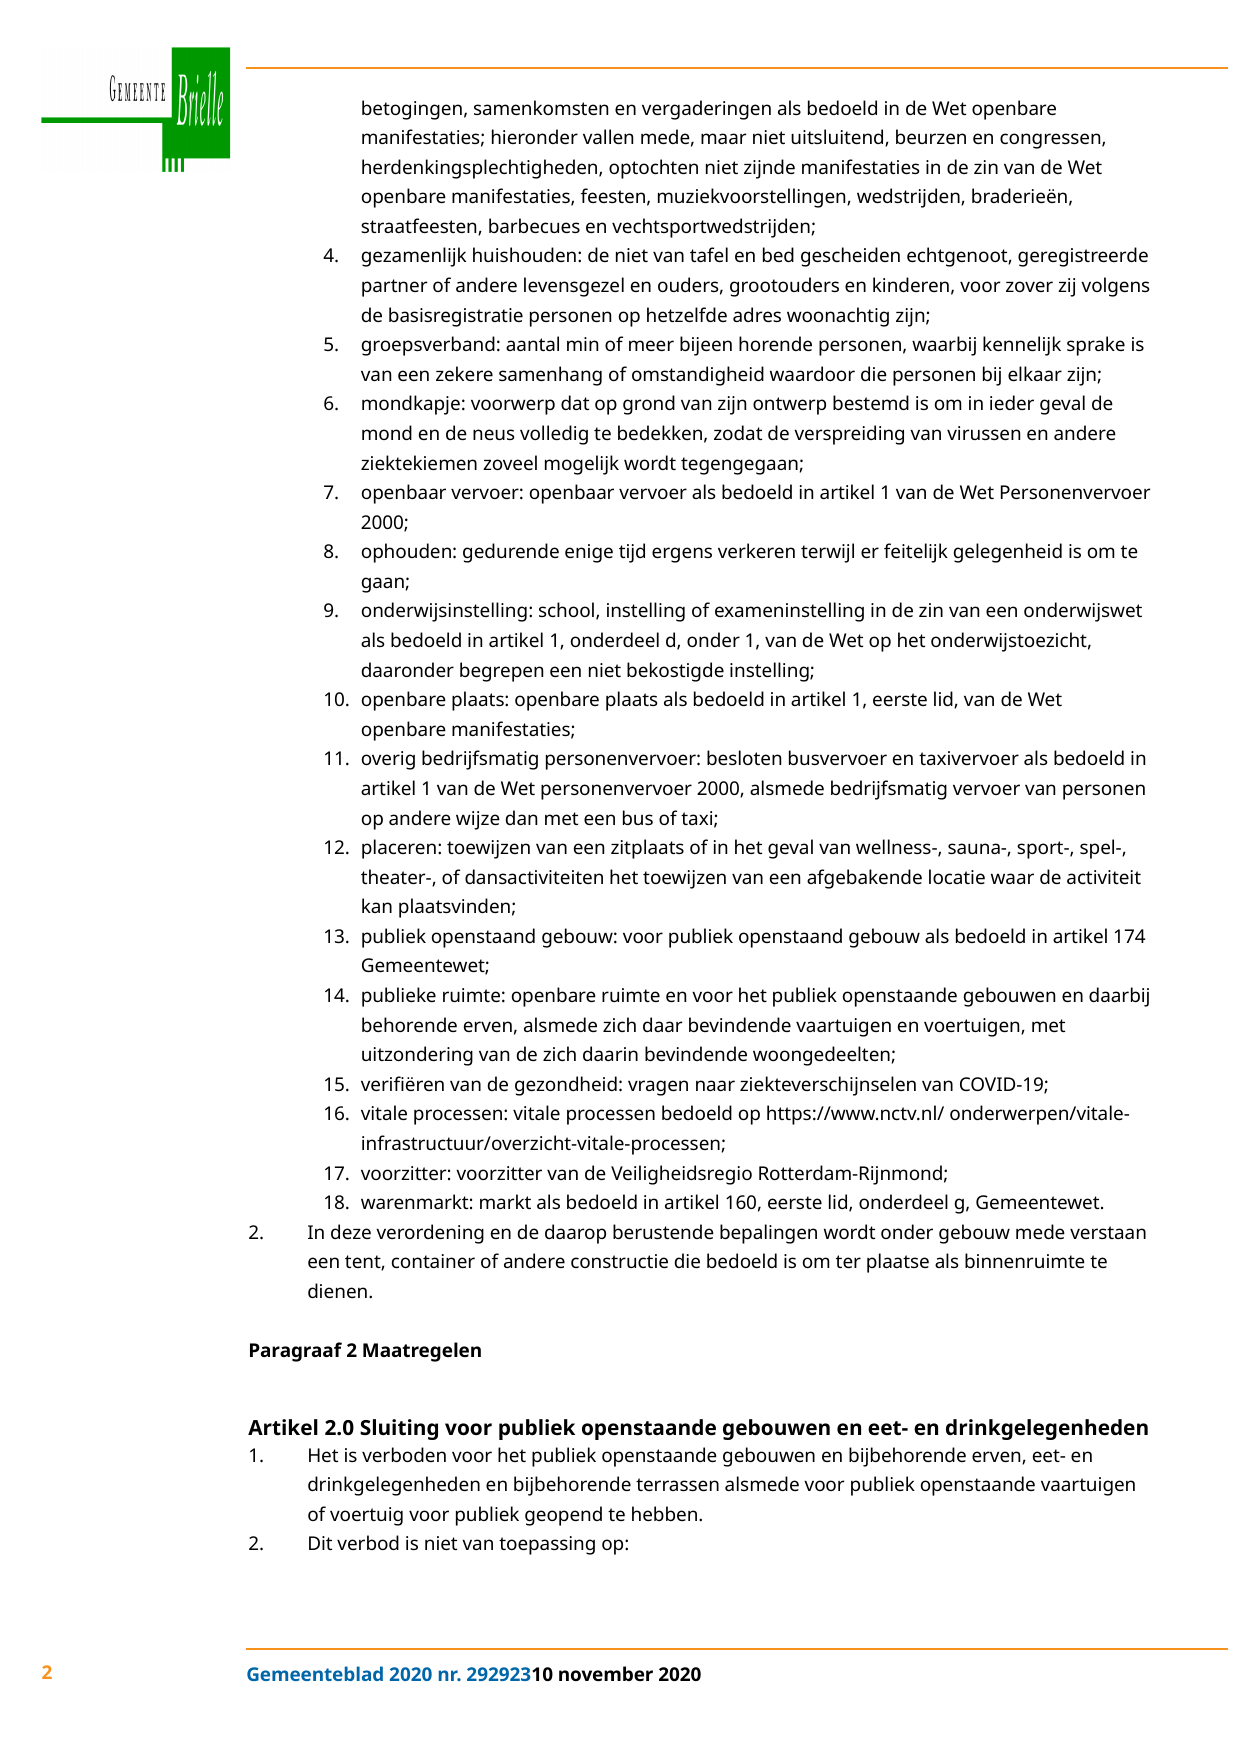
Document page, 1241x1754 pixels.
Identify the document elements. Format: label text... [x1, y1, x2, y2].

list openbare plaats: openbare plaats als bedoeld in artikel 1, eerste lid, van de Wet openbare manifestaties; [323, 686, 1152, 742]
text Artikel 2.0 Sluiting voor publiek openstaande gebouwen en eet- en drinkgelegenheden [248, 1413, 1152, 1442]
list Dit verbod is niet van toepassing op: [248, 1531, 1152, 1556]
list ophouden: gedurende enige tijd ergens verkeren terwijl er feitelijk gelegenheid is om te gaan; [323, 538, 1152, 594]
list mondkapje: voorwerp dat op grond van zijn ontwerp bestemd is om in ieder geval de mond en de neus volledig te bedekken, zodat de verspreiding van virussen en andere ziektekiemen zoveel mogelijk wordt tegengegaan; [323, 391, 1152, 476]
list overig bedrijfsmatig personenvervoer: besloten busvervoer en taxivervoer als bedoeld in artikel 1 van de Wet personenvervoer 2000, alsmede bedrijfsmatig vervoer van personen op andere wijze dan met een bus of taxi; [323, 746, 1152, 831]
list publieke ruimte: openbare ruimte en voor het publiek openstaande gebouwen en daarbij behorende erven, alsmede zich daar bevindende vaartuigen en voertuigen, met uitzondering van de zich daarin bevindende woongedeelten; [323, 982, 1152, 1067]
text Paragraaf 2 Maatregelen [248, 1337, 1152, 1363]
list vitale processen: vitale processen bedoeld op https://www.nctv.nl/ onderwerpen/vitale-infrastructuur/overzicht-vitale-processen; [323, 1101, 1152, 1156]
list Het is verboden voor het publiek openstaande gebouwen en bijbehorende erven, eet- en drinkgelegenheden en bijbehorende terrassen alsmede voor publiek openstaande vaartuigen of voertuig voor publiek geopend te hebben. [248, 1442, 1152, 1527]
list gezamenlijk huishouden: de niet van tafel en bed gescheiden echtgenoot, geregistreerde partner of andere levensgezel en ouders, grootouders en kinderen, voor zover zij volgens de basisregistratie personen op hetzelfde adres woonachtig zijn; [323, 243, 1152, 328]
list groepsverband: aantal min of meer bijeen horende personen, waarbij kennelijk sprake is van een zekere samenhang of omstandigheid waardoor die personen bij elkaar zijn; [323, 331, 1152, 387]
list publiek openstaand gebouw: voor publiek openstaand gebouw als bedoeld in artikel 174 Gemeentewet; [323, 923, 1152, 978]
list betogingen, samenkomsten en vergaderingen als bedoeld in de Wet openbare manifestaties; hieronder vallen mede, maar niet uitsluitend, beurzen en congressen, herdenkingsplechtigheden, optochten niet zijnde manifestaties in de zin van de Wet openbare manifestaties, feesten, muziekvoorstellingen, wedstrijden, braderieën, straatfeesten, barbecues en vechtsportwedstrijden; [323, 95, 1152, 239]
picture [41, 47, 231, 172]
list placeren: toewijzen van een zitplaats of in het geval van wellness-, sauna-, sport-, spel-, theater-, of dansactiviteiten het toewijzen van een afgebakende locatie waar de activiteit kan plaatsvinden; [323, 834, 1152, 919]
list In deze verordening en de daarop berustende bepalingen wordt onder gebouw mede verstaan een tent, container of andere constructie die bedoeld is om ter plaatse als binnenruimte te dienen. [248, 1219, 1152, 1304]
list verifiëren van de gezondheid: vragen naar ziekteverschijnselen van COVID-19; [323, 1071, 1152, 1097]
list warenmarkt: markt als bedoeld in artikel 160, eerste lid, onderdeel g, Gemeentewet. [323, 1189, 1152, 1215]
list voorzitter: voorzitter van de Veiligheidsregio Rotterdam-Rijnmond; [323, 1160, 1152, 1186]
list openbaar vervoer: openbaar vervoer als bedoeld in artikel 1 van de Wet Personenvervoer 2000; [323, 479, 1152, 535]
list onderwijsinstelling: school, instelling of exameninstelling in de zin van een onderwijswet als bedoeld in artikel 1, onderdeel d, onder 1, van de Wet op het onderwijstoezicht, daaronder begrepen een niet bekostigde instelling; [323, 598, 1152, 683]
